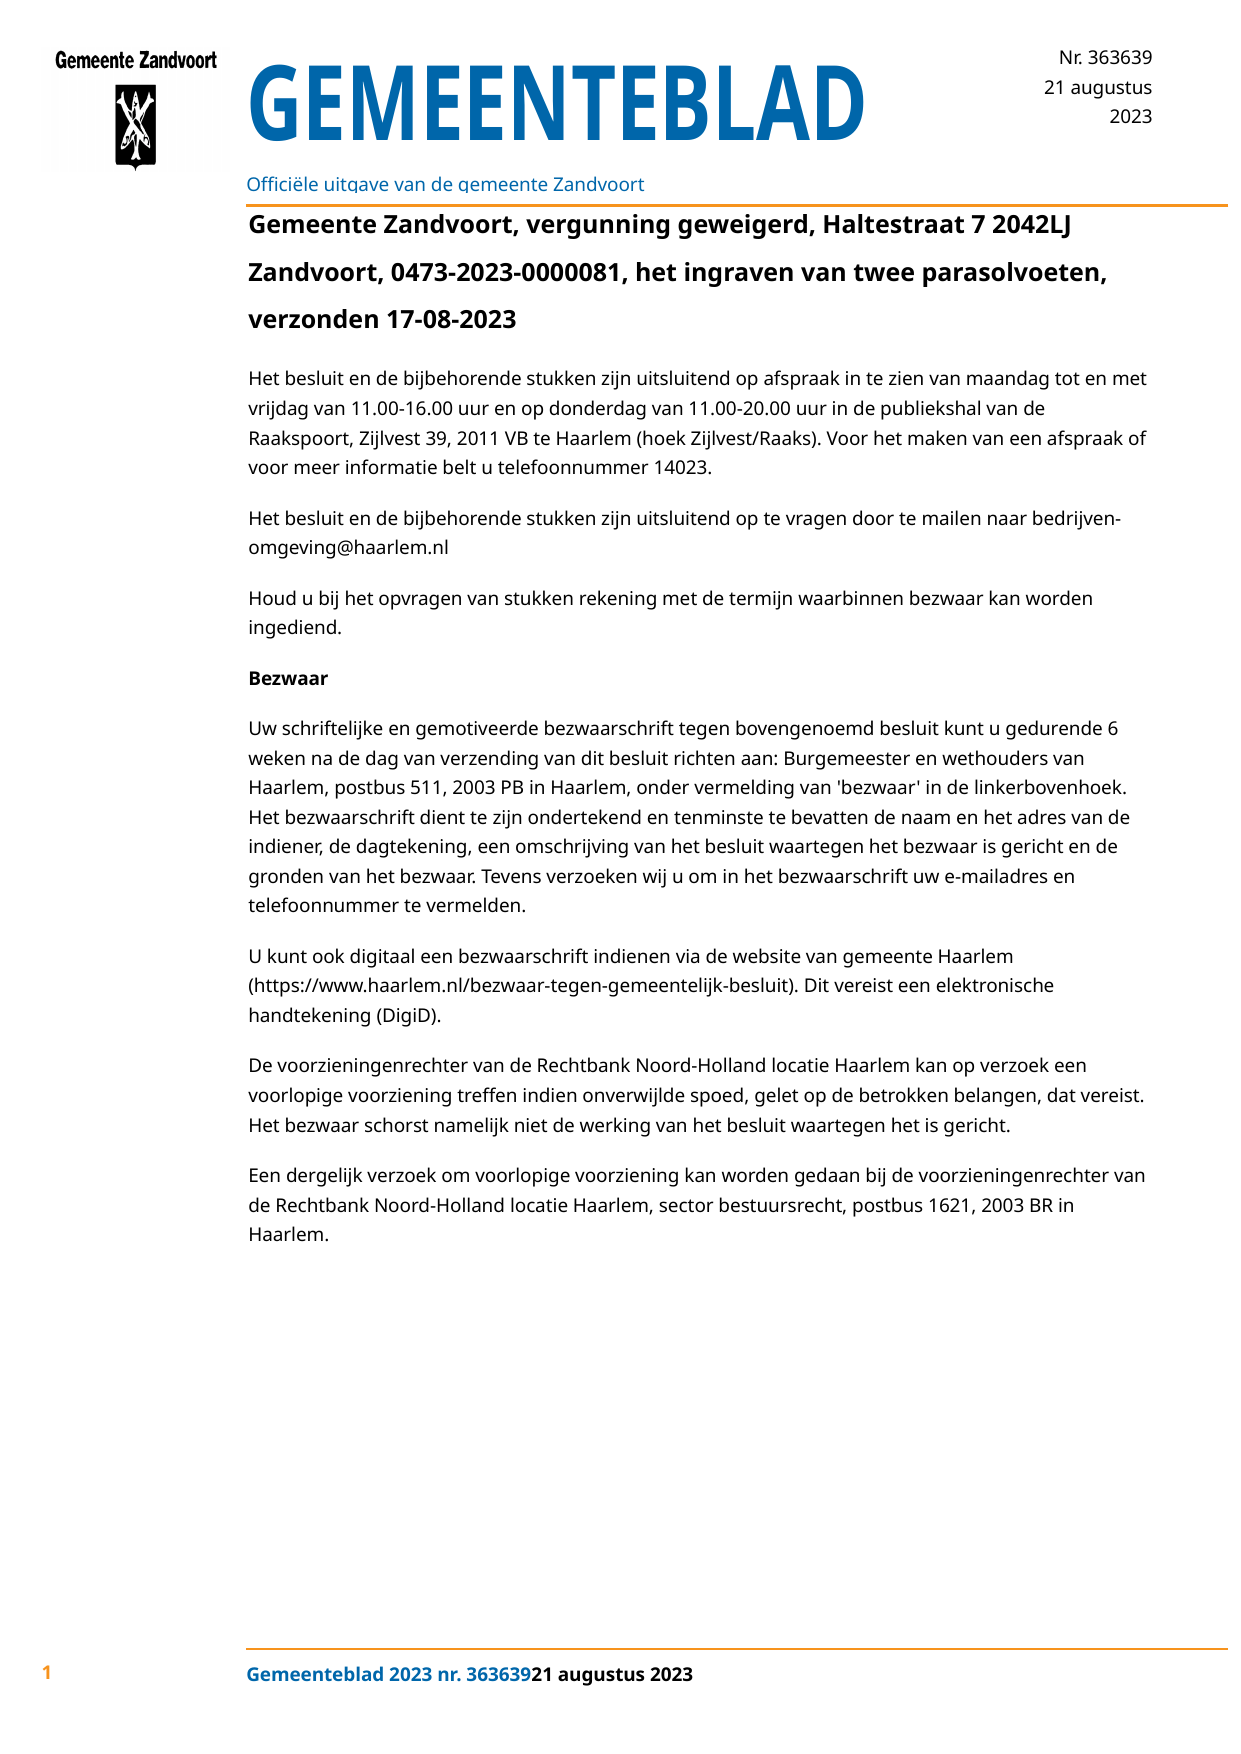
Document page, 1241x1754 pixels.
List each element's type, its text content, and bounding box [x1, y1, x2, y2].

text Gemeente Zandvoort, vergunning geweigerd, Haltestraat 7 2042LJ Zandvoort, 0473-2023-0000081, het ingraven van twee parasolvoeten, verzonden 17-08-2023 [248, 207, 1152, 336]
text Bezwaar [248, 665, 1152, 690]
text Houd u bij het opvragen van stukken rekening met de termijn waarbinnen bezwaar kan worden ingediend. [248, 585, 1152, 640]
text De voorzieningenrechter van de Rechtbank Noord-Holland locatie Haarlem kan op verzoek een voorlopige voorziening treffen indien onverwijlde spoed, gelet op de betrokken belangen, dat vereist. Het bezwaar schorst namelijk niet de werking van het besluit waartegen het is gericht. [248, 1053, 1152, 1137]
picture [41, 47, 231, 172]
text U kunt ook digitaal een bezwaarschrift indienen via de website van gemeente Haarlem (https://www.haarlem.nl/bezwaar-tegen-gemeentelijk-besluit). Dit vereist een elektronische handtekening (DigiD). [248, 943, 1152, 1028]
text Het besluit en de bijbehorende stukken zijn uitsluitend op afspraak in te zien van maandag tot en met vrijdag van 11.00-16.00 uur en op donderdag van 11.00-20.00 uur in de publiekshal van de Raakspoort, Zijlvest 39, 2011 VB te Haarlem (hoek Zijlvest/Raaks). Voor het maken van een afspraak of voor meer informatie belt u telefoonnummer 14023. [248, 366, 1152, 480]
text Uw schriftelijke en gemotiveerde bezwaarschrift tegen bovengenoemd besluit kunt u gedurende 6 weken na de dag van verzending van dit besluit richten aan: Burgemeester en wethouders van Haarlem, postbus 511, 2003 PB in Haarlem, onder vermelding van 'bezwaar' in de linkerbovenhoek. Het bezwaarschrift dient te zijn ondertekend en tenminste te bevatten de naam en het adres van de indiener, de dagtekening, een omschrijving van het besluit waartegen het bezwaar is gericht en de gronden van het bezwaar. Tevens verzoeken wij u om in het bezwaarschrift uw e-mailadres en telefoonnummer te vermelden. [248, 715, 1152, 918]
text Een dergelijk verzoek om voorlopige voorziening kan worden gedaan bij de voorzieningenrechter van de Rechtbank Noord-Holland locatie Haarlem, sector bestuursrecht, postbus 1621, 2003 BR in Haarlem. [248, 1162, 1152, 1247]
text Het besluit en de bijbehorende stukken zijn uitsluitend op te vragen door te mailen naar bedrijven-omgeving@haarlem.nl [248, 505, 1152, 560]
